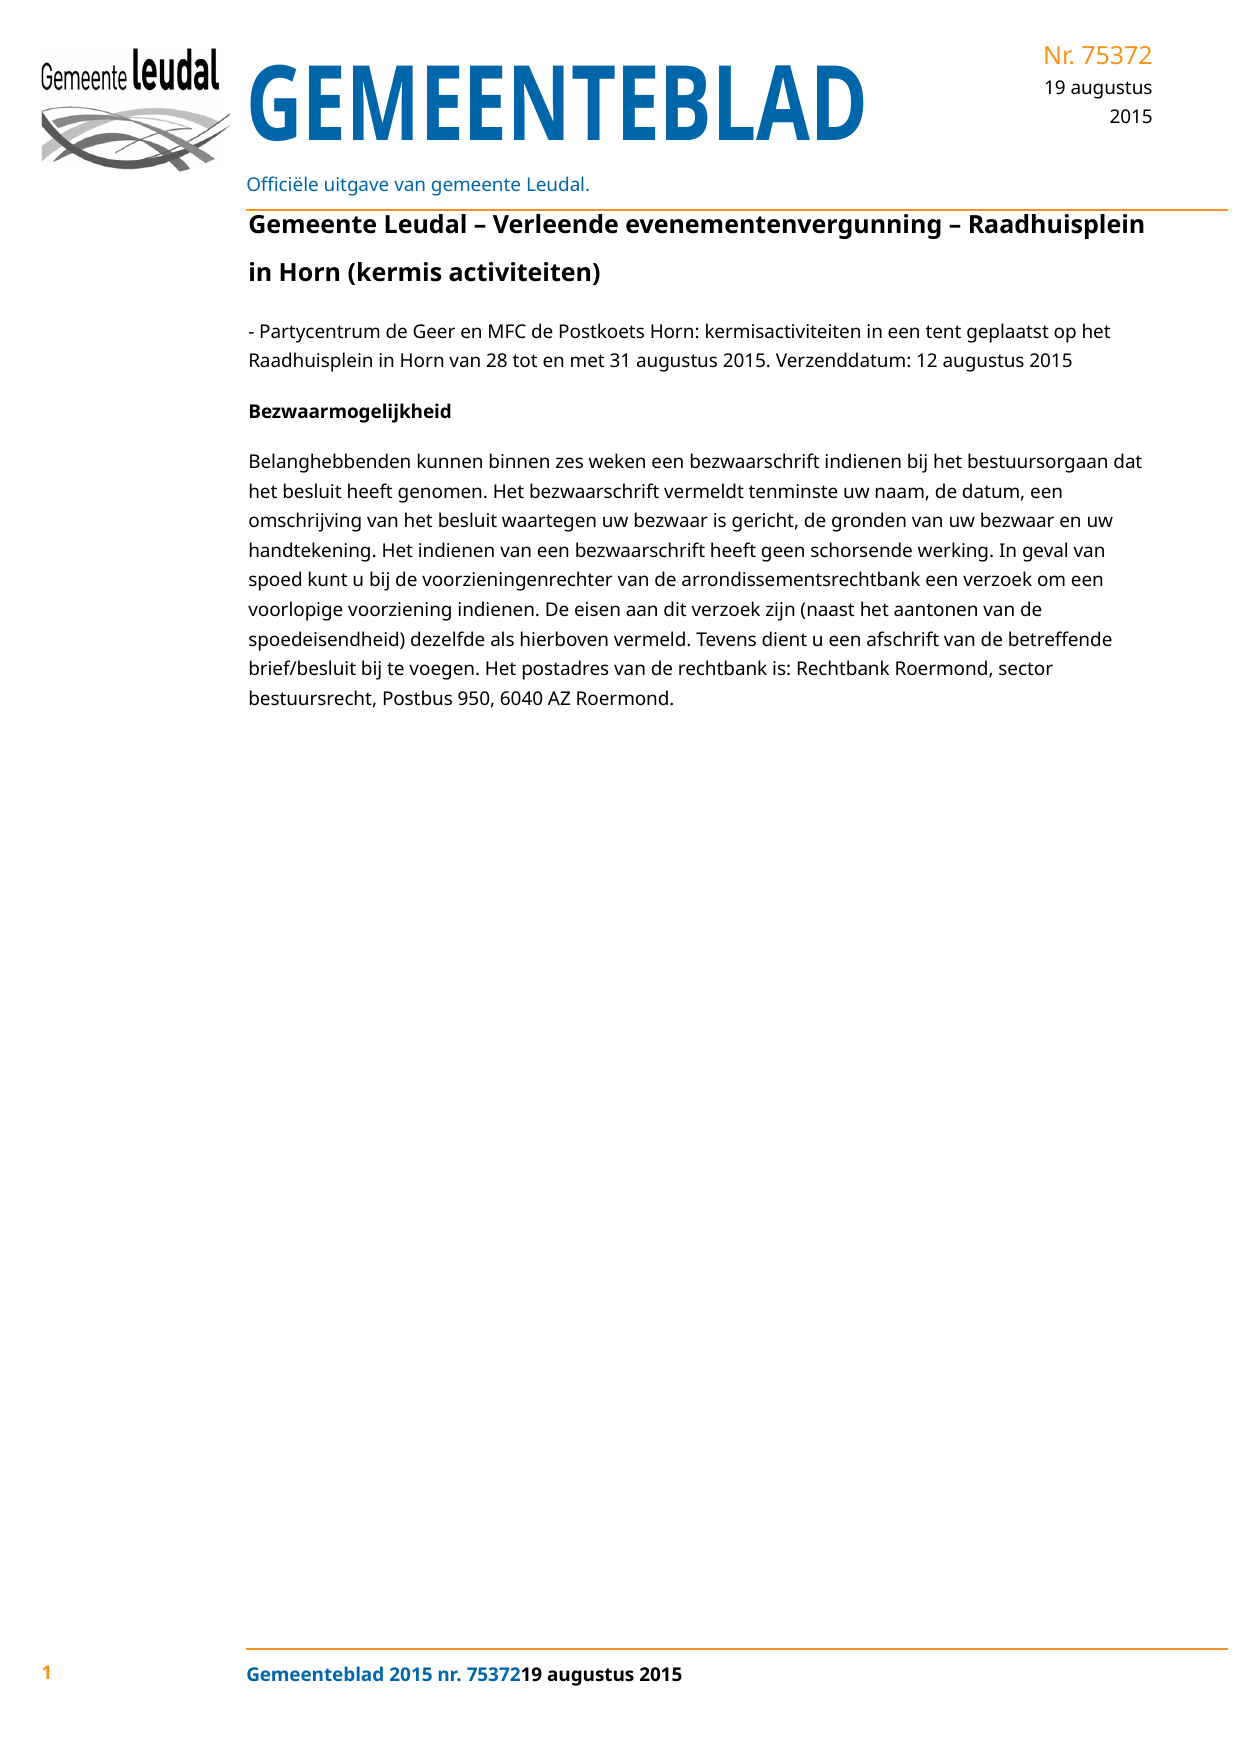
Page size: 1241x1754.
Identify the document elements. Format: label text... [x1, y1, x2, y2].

picture [41, 47, 231, 172]
text Belanghebbenden kunnen binnen zes weken een bezwaarschrift indienen bij het bestuursorgaan dat het besluit heeft genomen. Het bezwaarschrift vermeldt tenminste uw naam, de datum, een omschrijving van het besluit waartegen uw bezwaar is gericht, de gronden van uw bezwaar en uw handtekening. Het indienen van een bezwaarschrift heeft geen schorsende werking. In geval van spoed kunt u bij de voorzieningenrechter van de arrondissementsrechtbank een verzoek om een voorlopige voorziening indienen. De eisen aan dit verzoek zijn (naast het aantonen van de spoedeisendheid) dezelfde als hierboven vermeld. Tevens dient u een afschrift van de betreffende brief/besluit bij te voegen. Het postadres van de rechtbank is: Rechtbank Roermond, sector bestuursrecht, Postbus 950, 6040 AZ Roermond. [248, 448, 1152, 711]
text Gemeente Leudal – Verleende evenementenvergunning – Raadhuisplein in Horn (kermis activiteiten) [248, 211, 1152, 288]
text - Partycentrum de Geer en MFC de Postkoets Horn: kermisactiviteiten in een tent geplaatst op het Raadhuisplein in Horn van 28 tot en met 31 augustus 2015. Verzenddatum: 12 augustus 2015 [248, 318, 1152, 373]
text Bezwaarmogelijkheid [248, 398, 1152, 424]
